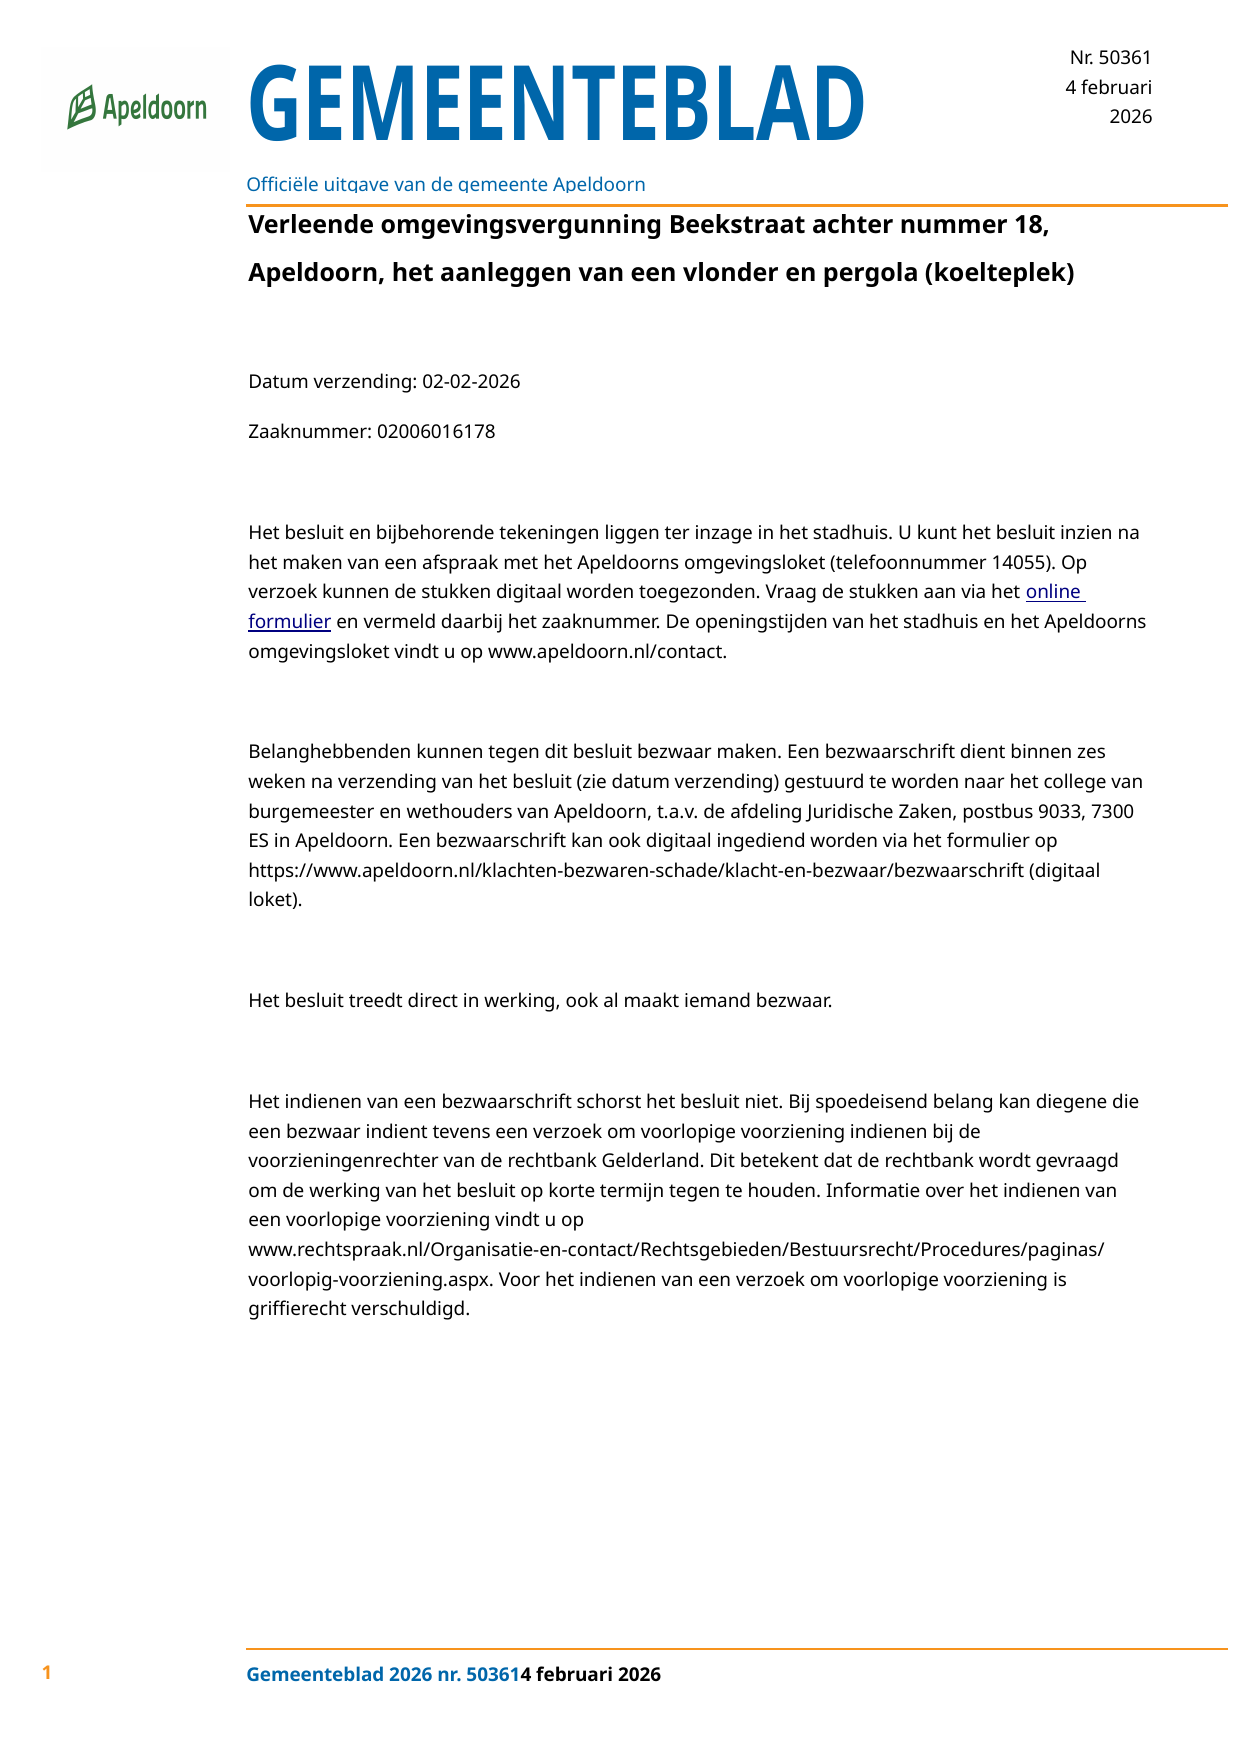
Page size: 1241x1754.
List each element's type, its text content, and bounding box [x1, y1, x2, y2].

text Belanghebbenden kunnen tegen dit besluit bezwaar maken. Een bezwaarschrift dient binnen zes weken na verzending van het besluit (zie datum verzending) gestuurd te worden naar het college van burgemeester en wethouders van Apeldoorn, t.a.v. de afdeling Juridische Zaken, postbus 9033, 7300 ES in Apeldoorn. Een bezwaarschrift kan ook digitaal ingediend worden via het formulier op https://www.apeldoorn.nl/klachten-bezwaren-schade/klacht-en-bezwaar/bezwaarschrift (digitaal loket). [248, 739, 1152, 912]
picture [41, 47, 231, 172]
text Het besluit en bijbehorende tekeningen liggen ter inzage in het stadhuis. U kunt het besluit inzien na het maken van een afspraak met het Apeldoorns omgevingsloket (telefoonnummer 14055). Op verzoek kunnen de stukken digitaal worden toegezonden. Vraag de stukken aan via het online formulier en vermeld daarbij het zaaknummer. De openingstijden van het stadhuis en het Apeldoorns omgevingsloket vindt u op www.apeldoorn.nl/contact. [248, 519, 1152, 664]
text Verleende omgevingsvergunning Beekstraat achter nummer 18, Apeldoorn, het aanleggen van een vlonder en pergola (koelteplek) [248, 207, 1152, 288]
text Het besluit treedt direct in werking, ook al maakt iemand bezwaar. [248, 987, 1152, 1013]
text Datum verzending: 02-02-2026 [248, 368, 1152, 394]
text Zaaknummer: 02006016178 [248, 419, 1152, 444]
text Het indienen van een bezwaarschrift schorst het besluit niet. Bij spoedeisend belang kan diegene die een bezwaar indient tevens een verzoek om voorlopige voorziening indienen bij de voorzieningenrechter van de rechtbank Gelderland. Dit betekent dat de rechtbank wordt gevraagd om de werking van het besluit op korte termijn tegen te houden. Informatie over het indienen van een voorlopige voorziening vindt u op www.rechtspraak.nl/Organisatie-en-contact/Rechtsgebieden/Bestuursrecht/Procedures/paginas/voorlopig-voorziening.aspx. Voor het indienen van een verzoek om voorlopige voorziening is griffierecht verschuldigd. [248, 1088, 1152, 1321]
